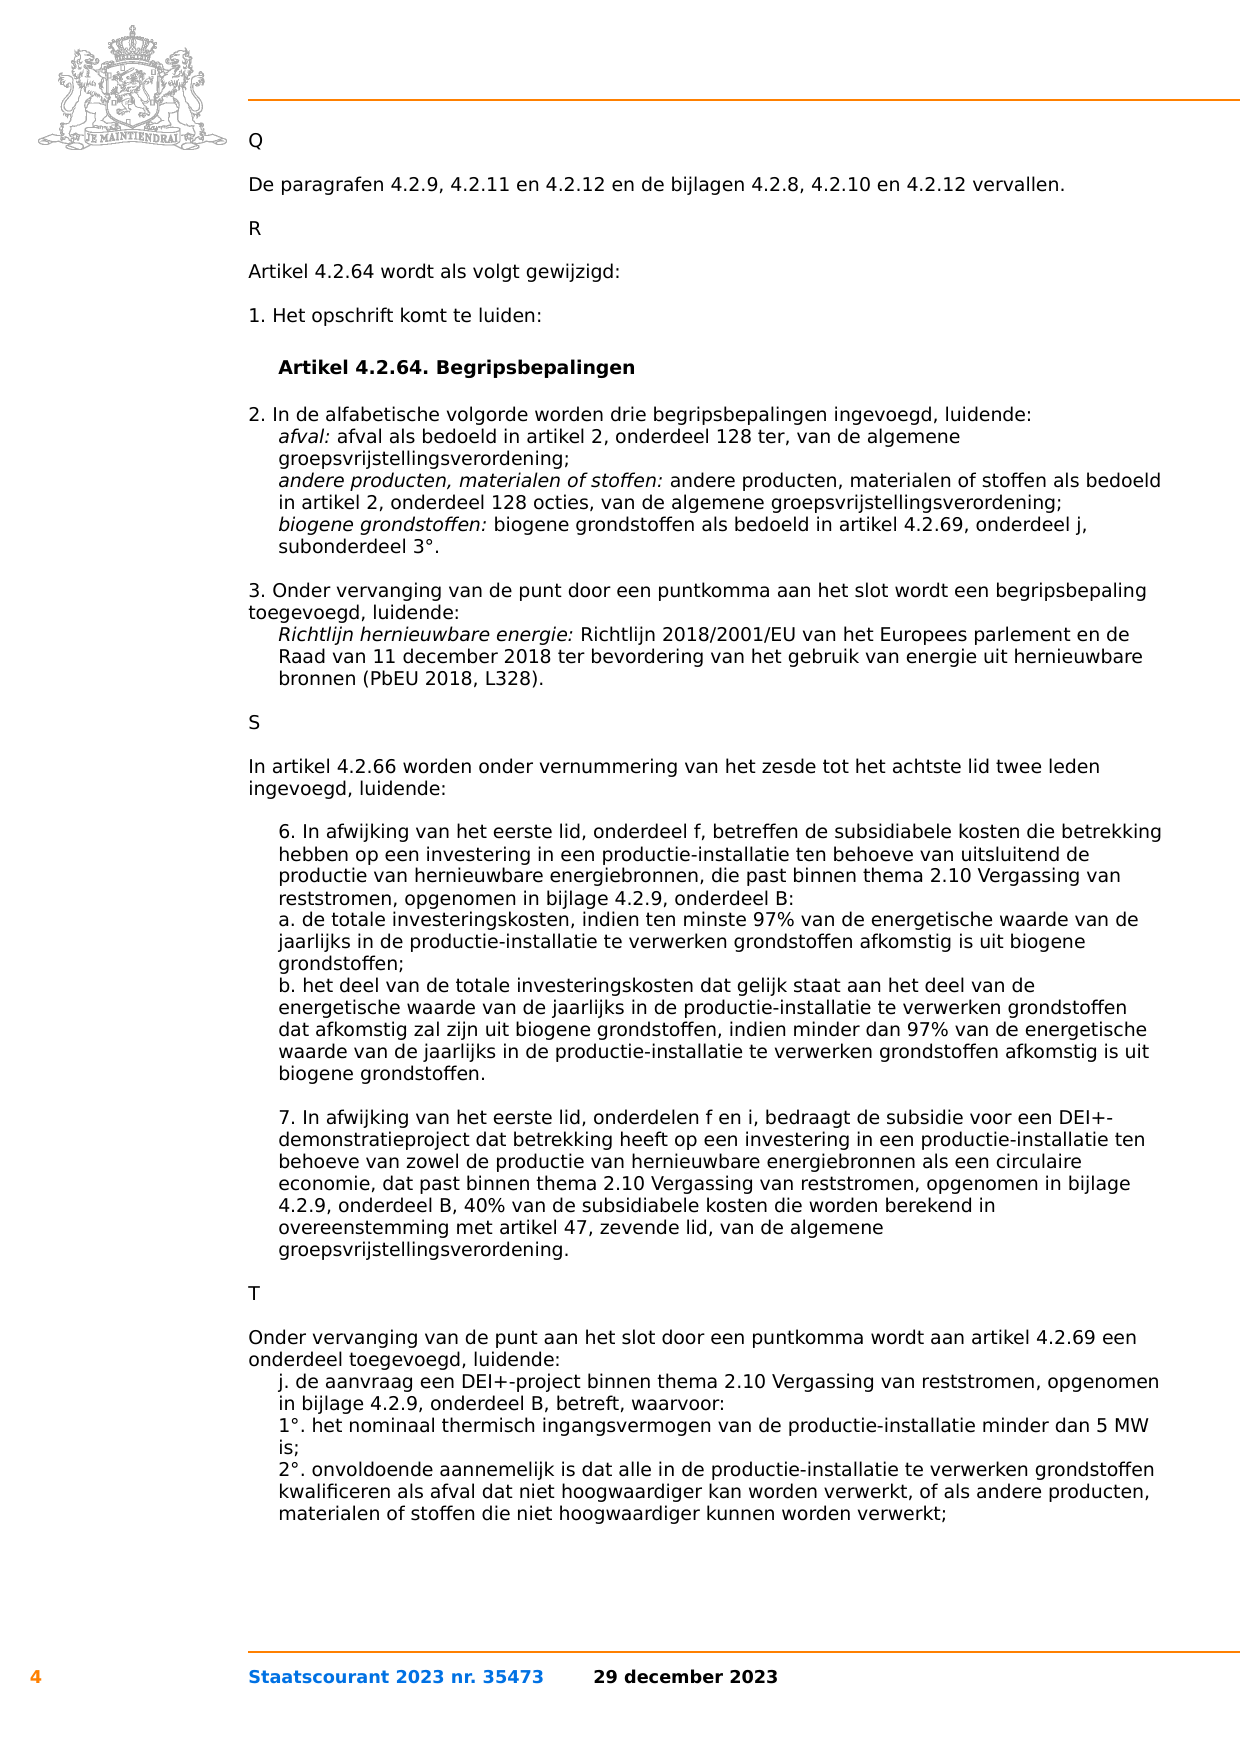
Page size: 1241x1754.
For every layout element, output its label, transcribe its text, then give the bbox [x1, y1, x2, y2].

text Richtlijn hernieuwbare energie: Richtlijn 2018/2001/EU van het Europees parlement en de Raad van 11 december 2018 ter bevordering van het gebruik van energie uit hernieuwbare bronnen (PbEU 2018, L328). [278, 624, 1163, 690]
text In artikel 4.2.66 worden onder vernummering van het zesde tot het achtste lid twee leden ingevoegd, luidende: [248, 756, 1163, 799]
text De paragrafen 4.2.9, 4.2.11 en 4.2.12 en de bijlagen 4.2.8, 4.2.10 en 4.2.12 vervallen. [248, 174, 1163, 196]
text j. de aanvraag een DEI+-project binnen thema 2.10 Vergassing van reststromen, opgenomen in bijlage 4.2.9, onderdeel B, betreft, waarvoor: [278, 1371, 1163, 1414]
text 2°. onvoldoende aannemelijk is dat alle in de productie-installatie te verwerken grondstoffen kwalificeren als afval dat niet hoogwaardiger kan worden verwerkt, of als andere producten, materialen of stoffen die niet hoogwaardiger kunnen worden verwerkt; [278, 1458, 1163, 1524]
text 7. In afwijking van het eerste lid, onderdelen f en i, bedraagt de subsidie voor een DEI+-demonstratieproject dat betrekking heeft op een investering in een productie-installatie ten behoeve van zowel de productie van hernieuwbare energiebronnen als een circulaire economie, dat past binnen thema 2.10 Vergassing van reststromen, opgenomen in bijlage 4.2.9, onderdeel B, 40% van de subsidiabele kosten die worden berekend in overeenstemming met artikel 47, zevende lid, van de algemene groepsvrijstellingsverordening. [278, 1107, 1163, 1261]
text 1°. het nominaal thermisch ingangsvermogen van de productie-installatie minder dan 5 MW is; [278, 1414, 1163, 1458]
text biogene grondstoffen: biogene grondstoffen als bedoeld in artikel 4.2.69, onderdeel j, subonderdeel 3°. [278, 514, 1163, 558]
text S [248, 712, 1163, 734]
picture [38, 25, 227, 150]
subtitle Artikel 4.2.64. Begripsbepalingen [278, 357, 1163, 379]
text Onder vervanging van de punt aan het slot door een puntkomma wordt aan artikel 4.2.69 een onderdeel toegevoegd, luidende: [248, 1327, 1163, 1371]
text andere producten, materialen of stoffen: andere producten, materialen of stoffen als bedoeld in artikel 2, onderdeel 128 octies, van de algemene groepsvrijstellingsverordening; [278, 470, 1163, 514]
text afval: afval als bedoeld in artikel 2, onderdeel 128 ter, van de algemene groepsvrijstellingsverordening; [278, 426, 1163, 470]
text 6. In afwijking van het eerste lid, onderdeel f, betreffen de subsidiabele kosten die betrekking hebben op een investering in een productie-installatie ten behoeve van uitsluitend de productie van hernieuwbare energiebronnen, die past binnen thema 2.10 Vergassing van reststromen, opgenomen in bijlage 4.2.9, onderdeel B: [278, 821, 1163, 909]
text T [248, 1283, 1163, 1305]
text Q [248, 130, 1163, 152]
text 3. Onder vervanging van de punt door een puntkomma aan het slot wordt een begripsbepaling toegevoegd, luidende: [248, 580, 1163, 624]
text Artikel 4.2.64 wordt als volgt gewijzigd: [248, 261, 1163, 283]
text b. het deel van de totale investeringskosten dat gelijk staat aan het deel van de energetische waarde van de jaarlijks in de productie-installatie te verwerken grondstoffen dat afkomstig zal zijn uit biogene grondstoffen, indien minder dan 97% van de energetische waarde van de jaarlijks in de productie-installatie te verwerken grondstoffen afkomstig is uit biogene grondstoffen. [278, 975, 1163, 1085]
text R [248, 218, 1163, 239]
text 2. In de alfabetische volgorde worden drie begripsbepalingen ingevoegd, luidende: [248, 404, 1163, 426]
text a. de totale investeringskosten, indien ten minste 97% van de energetische waarde van de jaarlijks in de productie-installatie te verwerken grondstoffen afkomstig is uit biogene grondstoffen; [278, 909, 1163, 975]
text 1. Het opschrift komt te luiden: [248, 305, 1163, 327]
